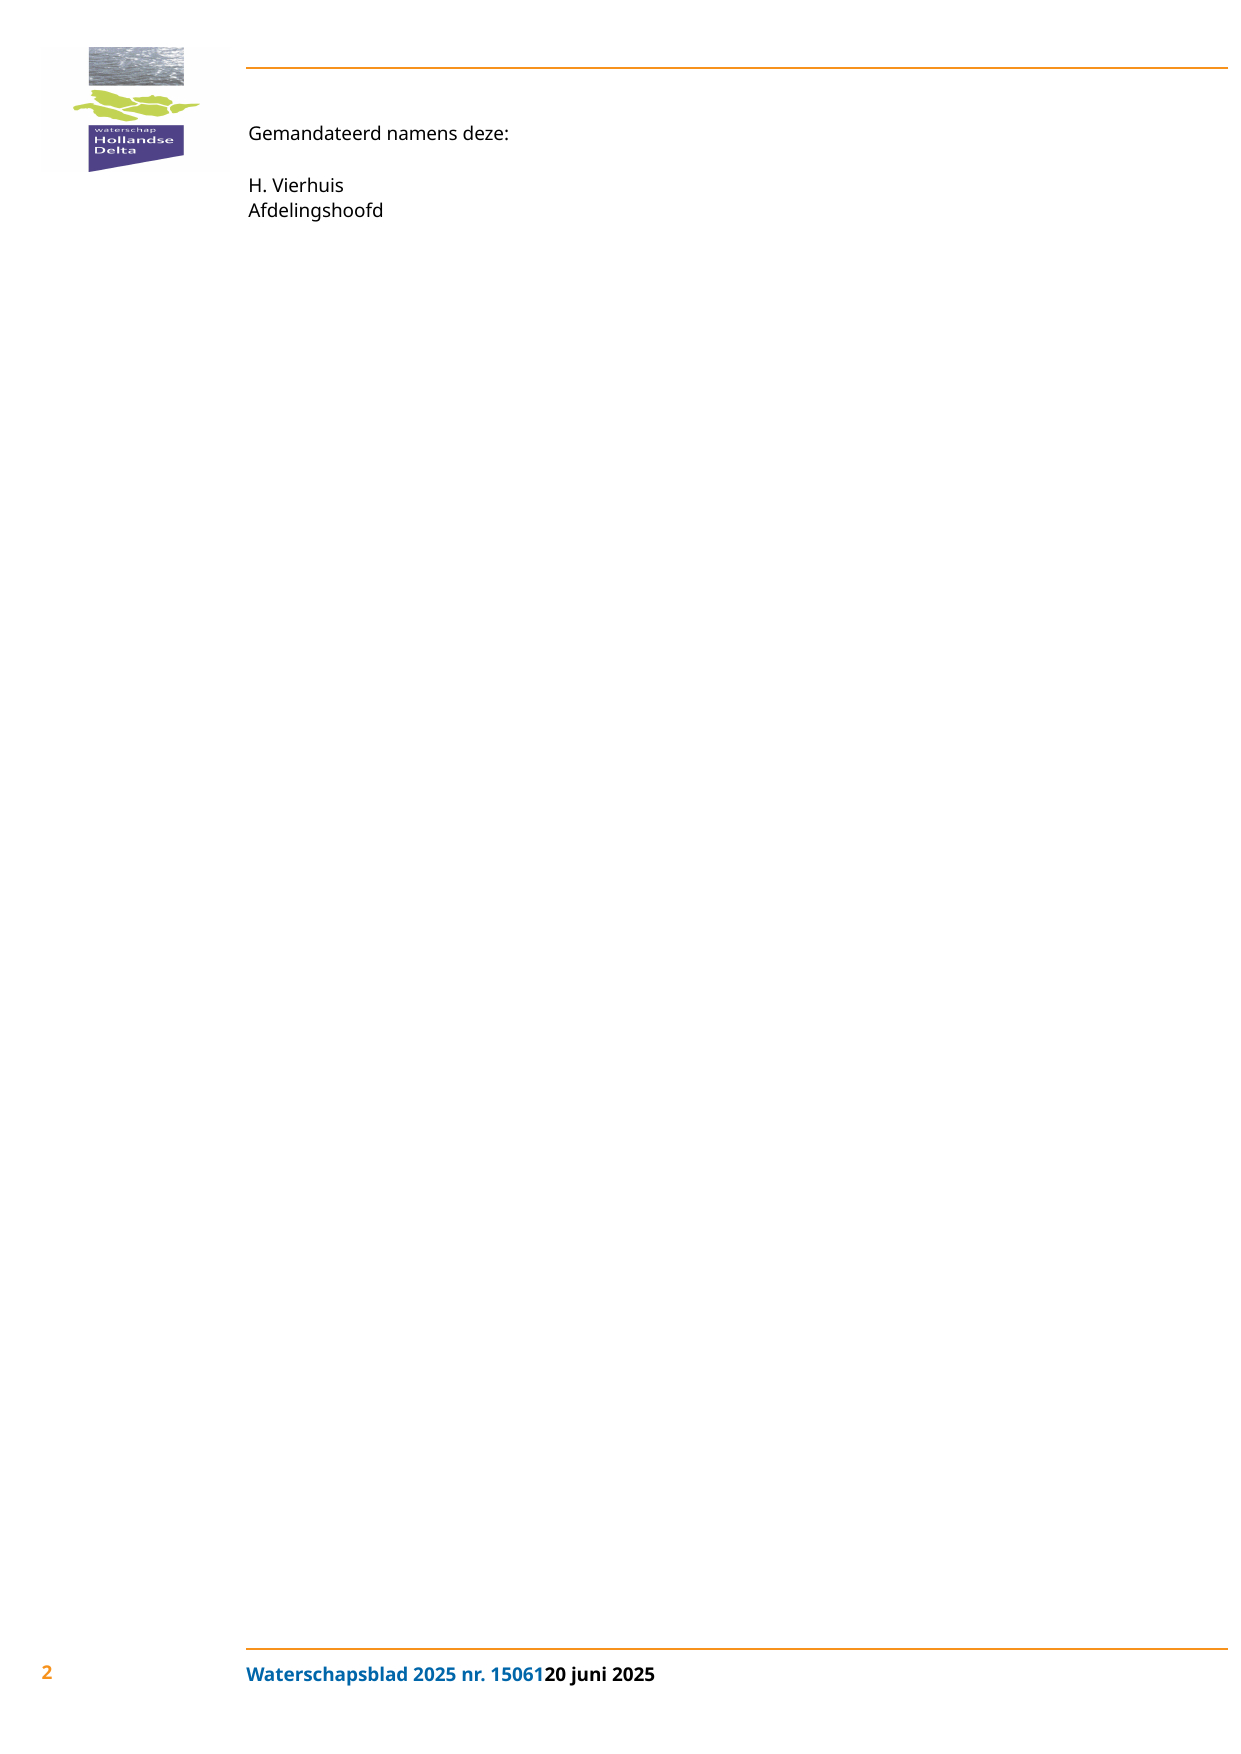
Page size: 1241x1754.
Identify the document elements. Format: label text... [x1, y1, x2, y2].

text H. Vierhuis [248, 172, 1152, 198]
text Gemandateerd namens deze: [248, 121, 1152, 146]
picture [41, 47, 231, 172]
text Afdelingshoofd [248, 198, 1152, 223]
